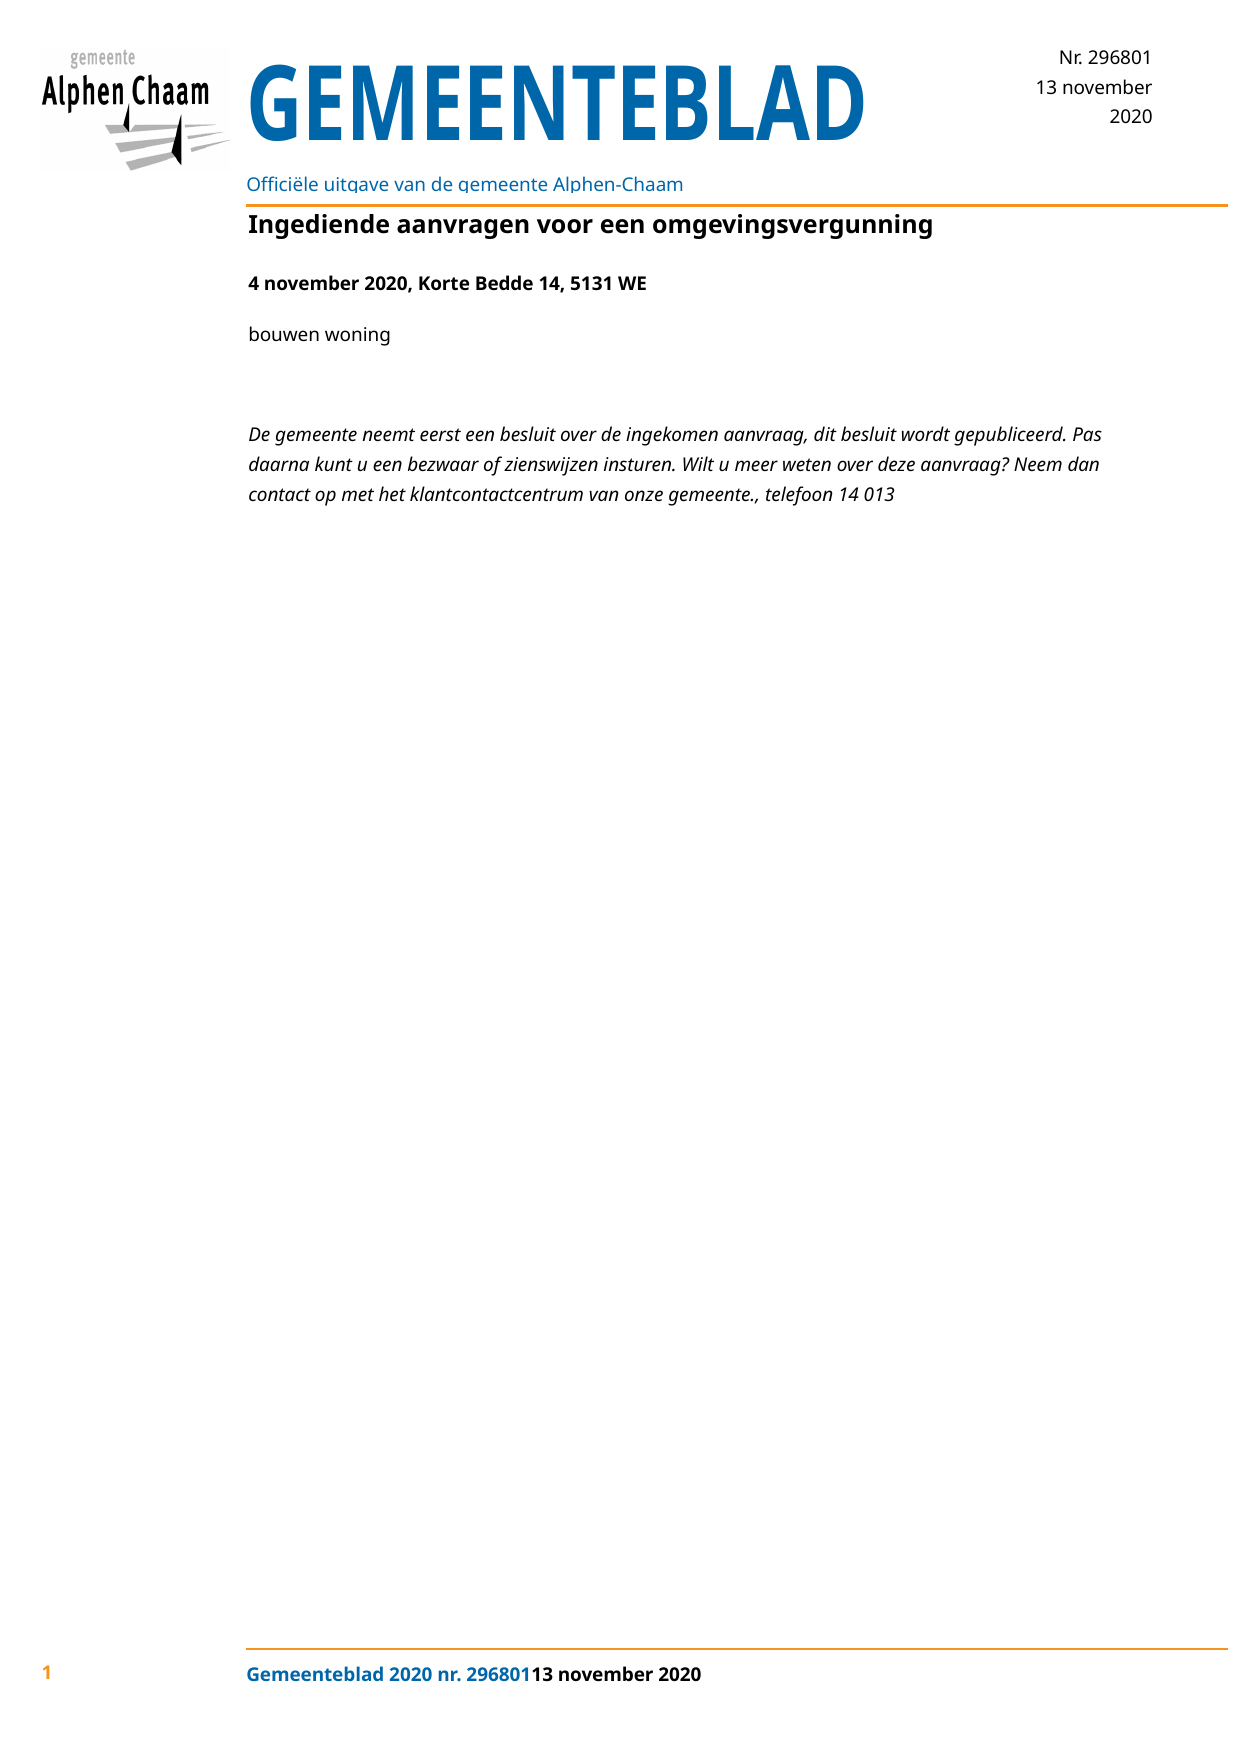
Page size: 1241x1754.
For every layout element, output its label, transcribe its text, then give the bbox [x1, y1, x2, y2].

text bouwen woning [248, 321, 1152, 346]
picture [41, 47, 231, 172]
text De gemeente neemt eerst een besluit over de ingekomen aanvraag, dit besluit wordt gepubliceerd. Pas daarna kunt u een bezwaar of zienswijzen insturen. Wilt u meer weten over deze aanvraag? Neem dan contact op met het klantcontactcentrum van onze gemeente., telefoon 14 013 [248, 422, 1152, 506]
text 4 november 2020, Korte Bedde 14, 5131 WE [248, 270, 1152, 296]
text Ingediende aanvragen voor een omgevingsvergunning [248, 207, 1152, 241]
